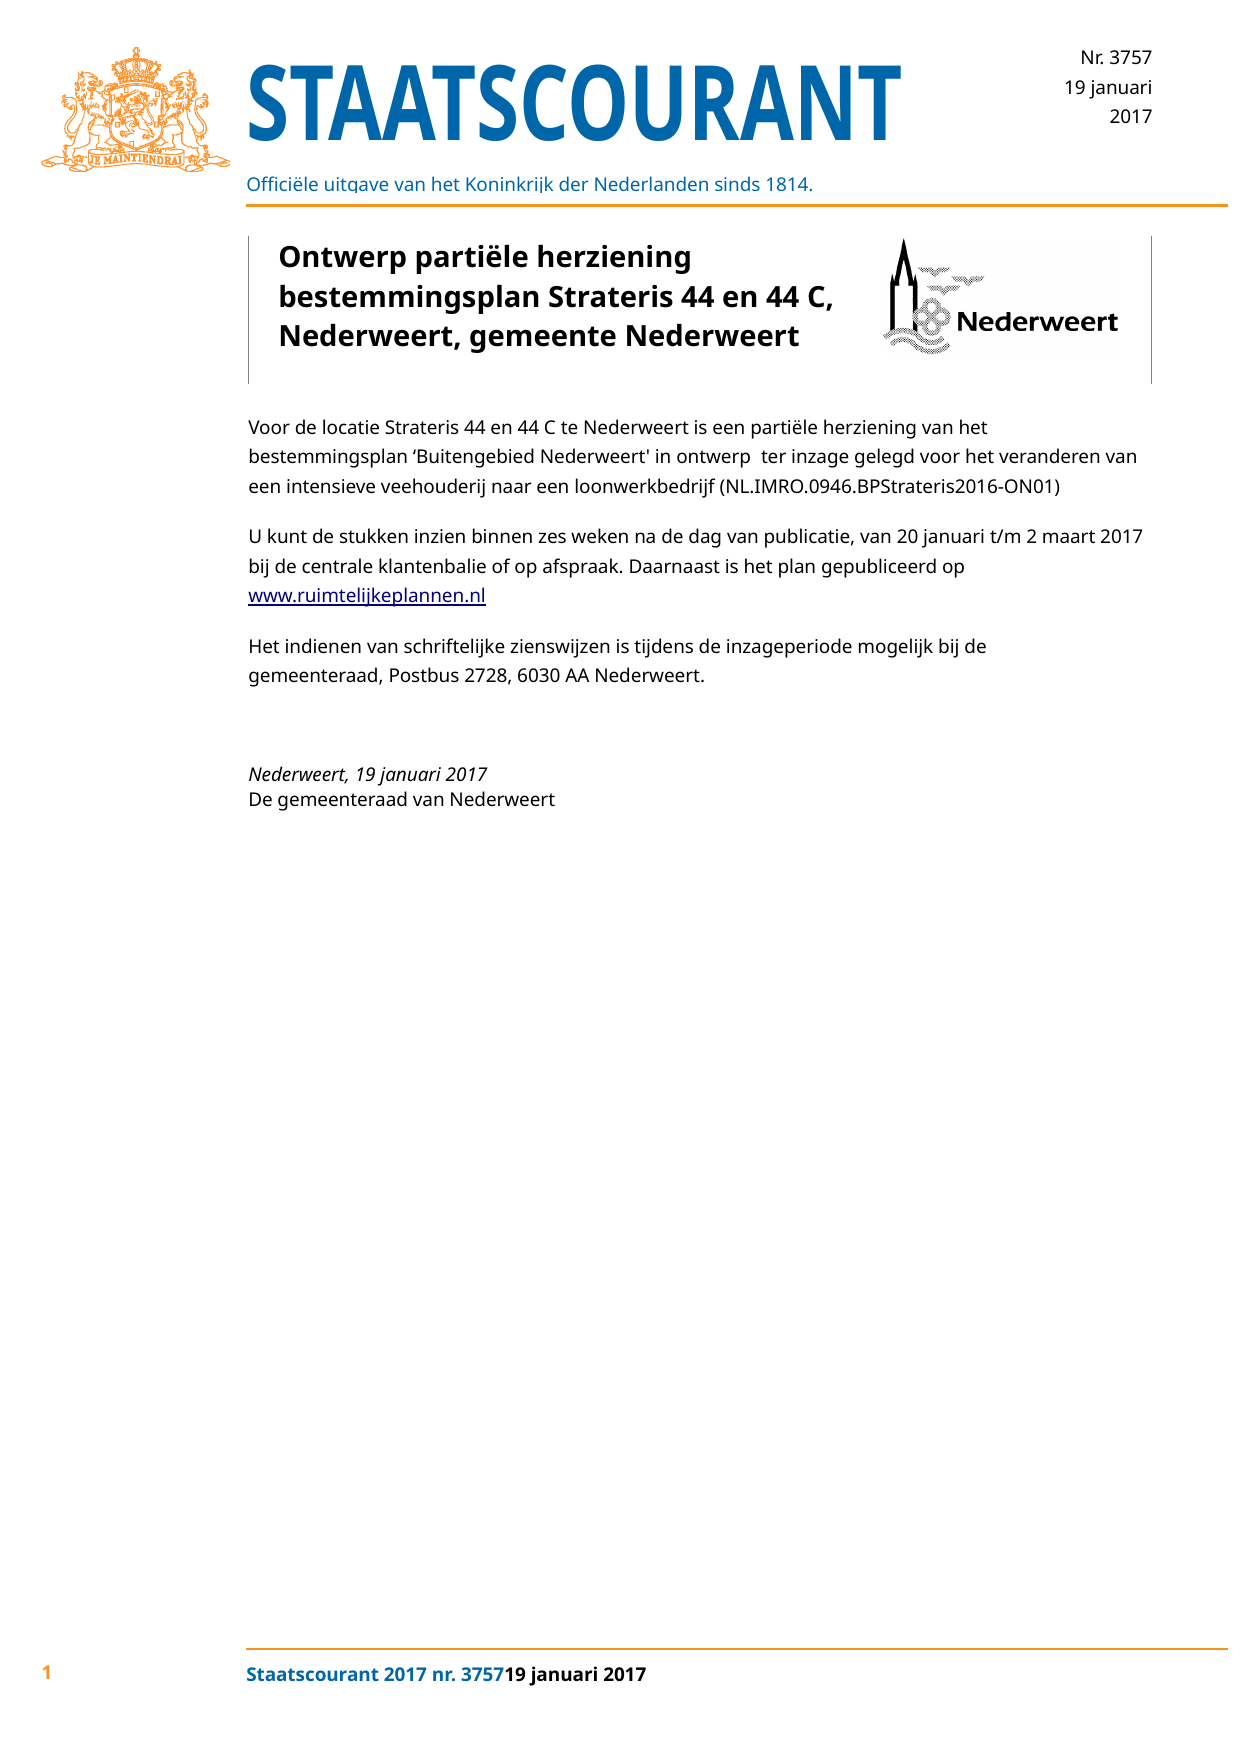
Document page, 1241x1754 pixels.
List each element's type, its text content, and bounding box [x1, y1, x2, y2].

text Nederweert, 19 januari 2017 [248, 761, 1152, 787]
text De gemeenteraad van Nederweert [248, 787, 1152, 812]
picture [882, 236, 1119, 355]
text Voor de locatie Strateris 44 en 44 C te Nederweert is een partiële herziening van het bestemmingsplan ‘Buitengebied Nederweert' in ontwerp ter inzage gelegd voor het veranderen van een intensieve veehouderij naar een loonwerkbedrijf (NL.IMRO.0946.BPStrateris2016-ON01) [248, 414, 1152, 499]
table_header Ontwerp partiële herziening bestemmingsplan Strateris 44 en 44 C, Nederweert, gemeente Nederweert [249, 236, 850, 384]
picture [41, 47, 231, 172]
table_header [850, 236, 1151, 384]
text U kunt de stukken inzien binnen zes weken na de dag van publicatie, van 20 januari t/m 2 maart 2017 bij de centrale klantenbalie of op afspraak. Daarnaast is het plan gepubliceerd op www.ruimtelijkeplannen.nl [248, 523, 1152, 608]
text Het indienen van schriftelijke zienswijzen is tijdens de inzageperiode mogelijk bij de gemeenteraad, Postbus 2728, 6030 AA Nederweert. [248, 633, 1152, 688]
